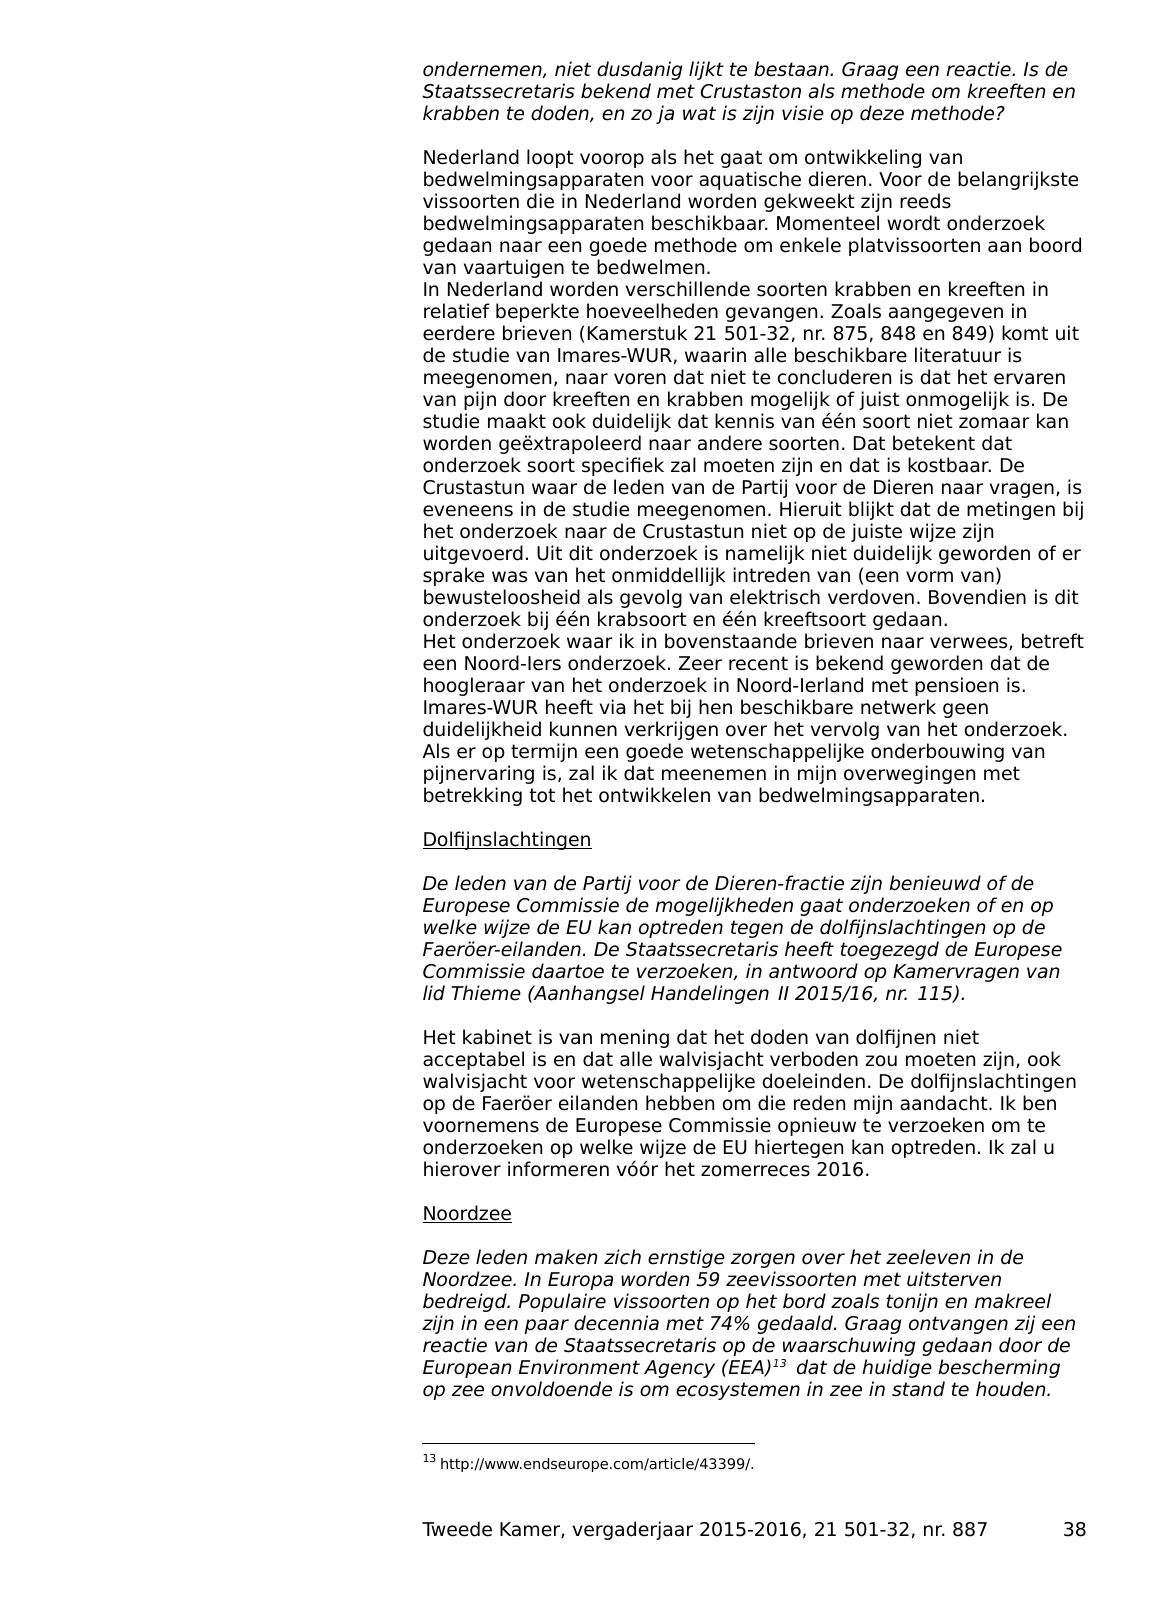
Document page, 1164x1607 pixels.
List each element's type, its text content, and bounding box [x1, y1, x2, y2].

subtitle Dolfijnslachtingen [422, 829, 1087, 851]
text Het onderzoek waar ik in bovenstaande brieven naar verwees, betreft een Noord-Iers onderzoek. Zeer recent is bekend geworden dat de hoogleraar van het onderzoek in Noord-Ierland met pensioen is. Imares-WUR heeft via het bij hen beschikbare netwerk geen duidelijkheid kunnen verkrijgen over het vervolg van het onderzoek. [422, 631, 1087, 741]
text Nederland loopt voorop als het gaat om ontwikkeling van bedwelmingsapparaten voor aquatische dieren. Voor de belangrijkste vissoorten die in Nederland worden gekweekt zijn reeds bedwelmingsapparaten beschikbaar. Momenteel wordt onderzoek gedaan naar een goede methode om enkele platvissoorten aan boord van vaartuigen te bedwelmen. [422, 147, 1087, 279]
text ondernemen, niet dusdanig lijkt te bestaan. Graag een reactie. Is de Staatssecretaris bekend met Crustaston als methode om kreeften en krabben te doden, en zo ja wat is zijn visie op deze methode? [422, 59, 1087, 125]
text Het kabinet is van mening dat het doden van dolfijnen niet acceptabel is en dat alle walvisjacht verboden zou moeten zijn, ook walvisjacht voor wetenschappelijke doeleinden. De dolfijnslachtingen op de Faeröer eilanden hebben om die reden mijn aandacht. Ik ben voornemens de Europese Commissie opnieuw te verzoeken om te onderzoeken op welke wijze de EU hiertegen kan optreden. Ik zal u hierover informeren vóór het zomerreces 2016. [422, 1027, 1087, 1181]
text Als er op termijn een goede wetenschappelijke onderbouwing van pijnervaring is, zal ik dat meenemen in mijn overwegingen met betrekking tot het ontwikkelen van bedwelmingsapparaten. [422, 741, 1087, 807]
subtitle Noordzee [422, 1203, 1087, 1225]
text Deze leden maken zich ernstige zorgen over het zeeleven in de Noordzee. In Europa worden 59 zeevissoorten met uitsterven bedreigd. Populaire vissoorten op het bord zoals tonijn en makreel zijn in een paar decennia met 74% gedaald. Graag ontvangen zij een reactie van de Staatssecretaris op de waarschuwing gedaan door de European Environment Agency (EEA) dat de huidige bescherming op zee onvoldoende is om ecosystemen in zee in stand te houden. [422, 1247, 1087, 1401]
text In Nederland worden verschillende soorten krabben en kreeften in relatief beperkte hoeveelheden gevangen. Zoals aangegeven in eerdere brieven (Kamerstuk 21 501-32, nr. 875, 848 en 849) komt uit de studie van Imares-WUR, waarin alle beschikbare literatuur is meegenomen, naar voren dat niet te concluderen is dat het ervaren van pijn door kreeften en krabben mogelijk of juist onmogelijk is. De studie maakt ook duidelijk dat kennis van één soort niet zomaar kan worden geëxtrapoleerd naar andere soorten. Dat betekent dat onderzoek soort specifiek zal moeten zijn en dat is kostbaar. De Crustastun waar de leden van de Partij voor de Dieren naar vragen, is eveneens in de studie meegenomen. Hieruit blijkt dat de metingen bij het onderzoek naar de Crustastun niet op de juiste wijze zijn uitgevoerd. Uit dit onderzoek is namelijk niet duidelijk geworden of er sprake was van het onmiddellijk intreden van (een vorm van) bewusteloosheid als gevolg van elektrisch verdoven. Bovendien is dit onderzoek bij één krabsoort en één kreeftsoort gedaan. [422, 279, 1087, 631]
text http://www.endseurope.com/article/43399/. [422, 1452, 1087, 1474]
text De leden van de Partij voor de Dieren-fractie zijn benieuwd of de Europese Commissie de mogelijkheden gaat onderzoeken of en op welke wijze de EU kan optreden tegen de dolfijnslachtingen op de Faeröer-eilanden. De Staatssecretaris heeft toegezegd de Europese Commissie daartoe te verzoeken, in antwoord op Kamervragen van lid Thieme (Aanhangsel Handelingen II 2015/16, nr. 115). [422, 873, 1087, 1005]
